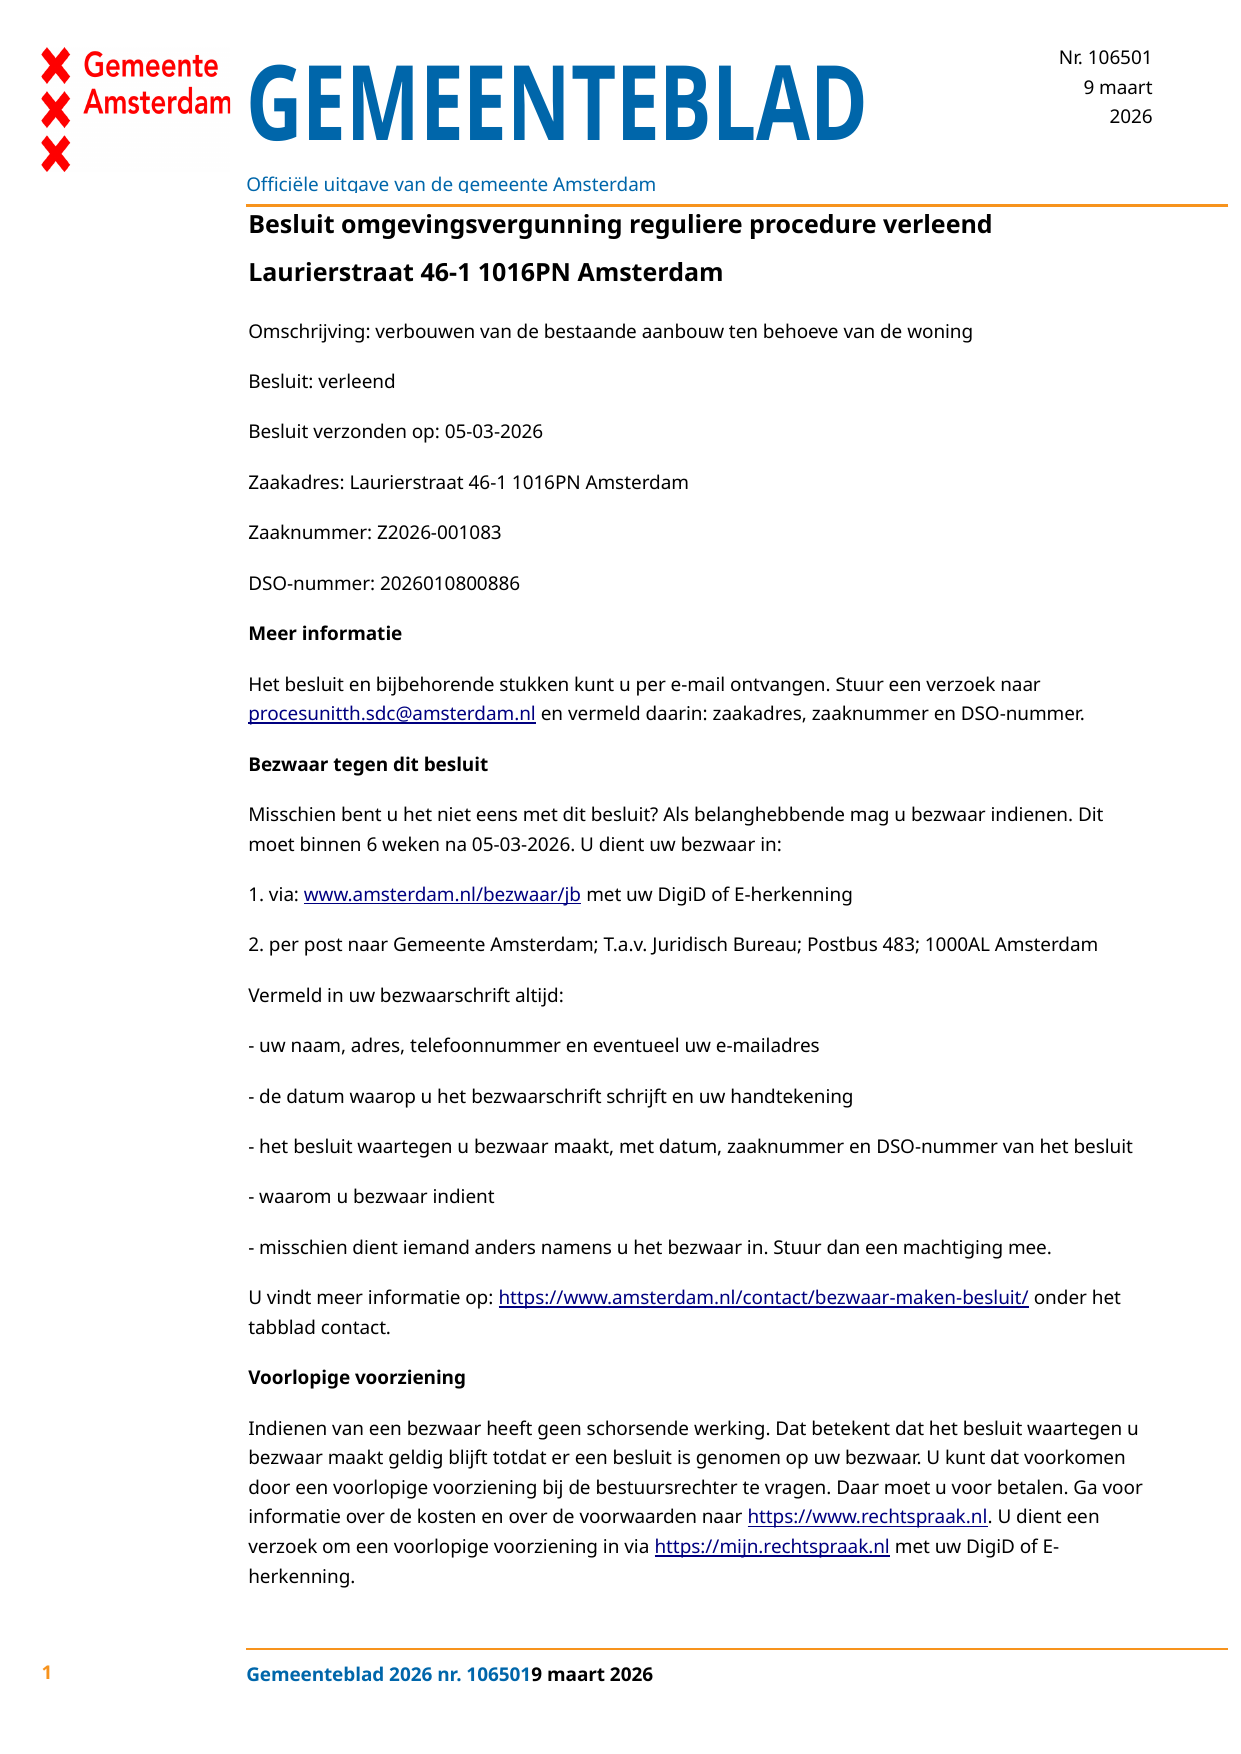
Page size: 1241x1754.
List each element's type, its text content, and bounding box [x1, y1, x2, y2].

text Bezwaar tegen dit besluit [248, 751, 1152, 777]
text Besluit: verleend [248, 368, 1152, 394]
text Omschrijving: verbouwen van de bestaande aanbouw ten behoeve van de woning [248, 318, 1152, 344]
text U vindt meer informatie op: https://www.amsterdam.nl/contact/bezwaar-maken-besluit/ onder het tabblad contact. [248, 1284, 1152, 1340]
text - de datum waarop u het bezwaarschrift schrijft en uw handtekening [248, 1083, 1152, 1109]
text - het besluit waartegen u bezwaar maakt, met datum, zaaknummer en DSO-nummer van het besluit [248, 1133, 1152, 1159]
text Zaaknummer: Z2026-001083 [248, 519, 1152, 545]
text Zaakadres: Laurierstraat 46-1 1016PN Amsterdam [248, 469, 1152, 495]
text 1. via: www.amsterdam.nl/bezwaar/jb met uw DigiD of E-herkenning [248, 881, 1152, 907]
text Voorlopige voorziening [248, 1364, 1152, 1390]
text Besluit omgevingsvergunning reguliere procedure verleend Laurierstraat 46-1 1016PN Amsterdam [248, 207, 1152, 288]
text - uw naam, adres, telefoonnummer en eventueel uw e-mailadres [248, 1032, 1152, 1058]
text Het besluit en bijbehorende stukken kunt u per e-mail ontvangen. Stuur een verzoek naar procesunitth.sdc@amsterdam.nl en vermeld daarin: zaakadres, zaaknummer en DSO-nummer. [248, 671, 1152, 726]
text DSO-nummer: 2026010800886 [248, 570, 1152, 596]
text Misschien bent u het niet eens met dit besluit? Als belanghebbende mag u bezwaar indienen. Dit moet binnen 6 weken na 05-03-2026. U dient uw bezwaar in: [248, 801, 1152, 857]
text Meer informatie [248, 620, 1152, 646]
picture [41, 47, 231, 172]
text 2. per post naar Gemeente Amsterdam; T.a.v. Juridisch Bureau; Postbus 483; 1000AL Amsterdam [248, 932, 1152, 957]
text - waarom u bezwaar indient [248, 1184, 1152, 1209]
text Vermeld in uw bezwaarschrift altijd: [248, 982, 1152, 1008]
text - misschien dient iemand anders namens u het bezwaar in. Stuur dan een machtiging mee. [248, 1234, 1152, 1260]
text Besluit verzonden op: 05-03-2026 [248, 419, 1152, 444]
text Indienen van een bezwaar heeft geen schorsende werking. Dat betekent dat het besluit waartegen u bezwaar maakt geldig blijft totdat er een besluit is genomen op uw bezwaar. U kunt dat voorkomen door een voorlopige voorziening bij de bestuursrechter te vragen. Daar moet u voor betalen. Ga voor informatie over de kosten en over de voorwaarden naar https://www.rechtspraak.nl. U dient een verzoek om een voorlopige voorziening in via https://mijn.rechtspraak.nl met uw DigiD of E-herkenning. [248, 1415, 1152, 1589]
